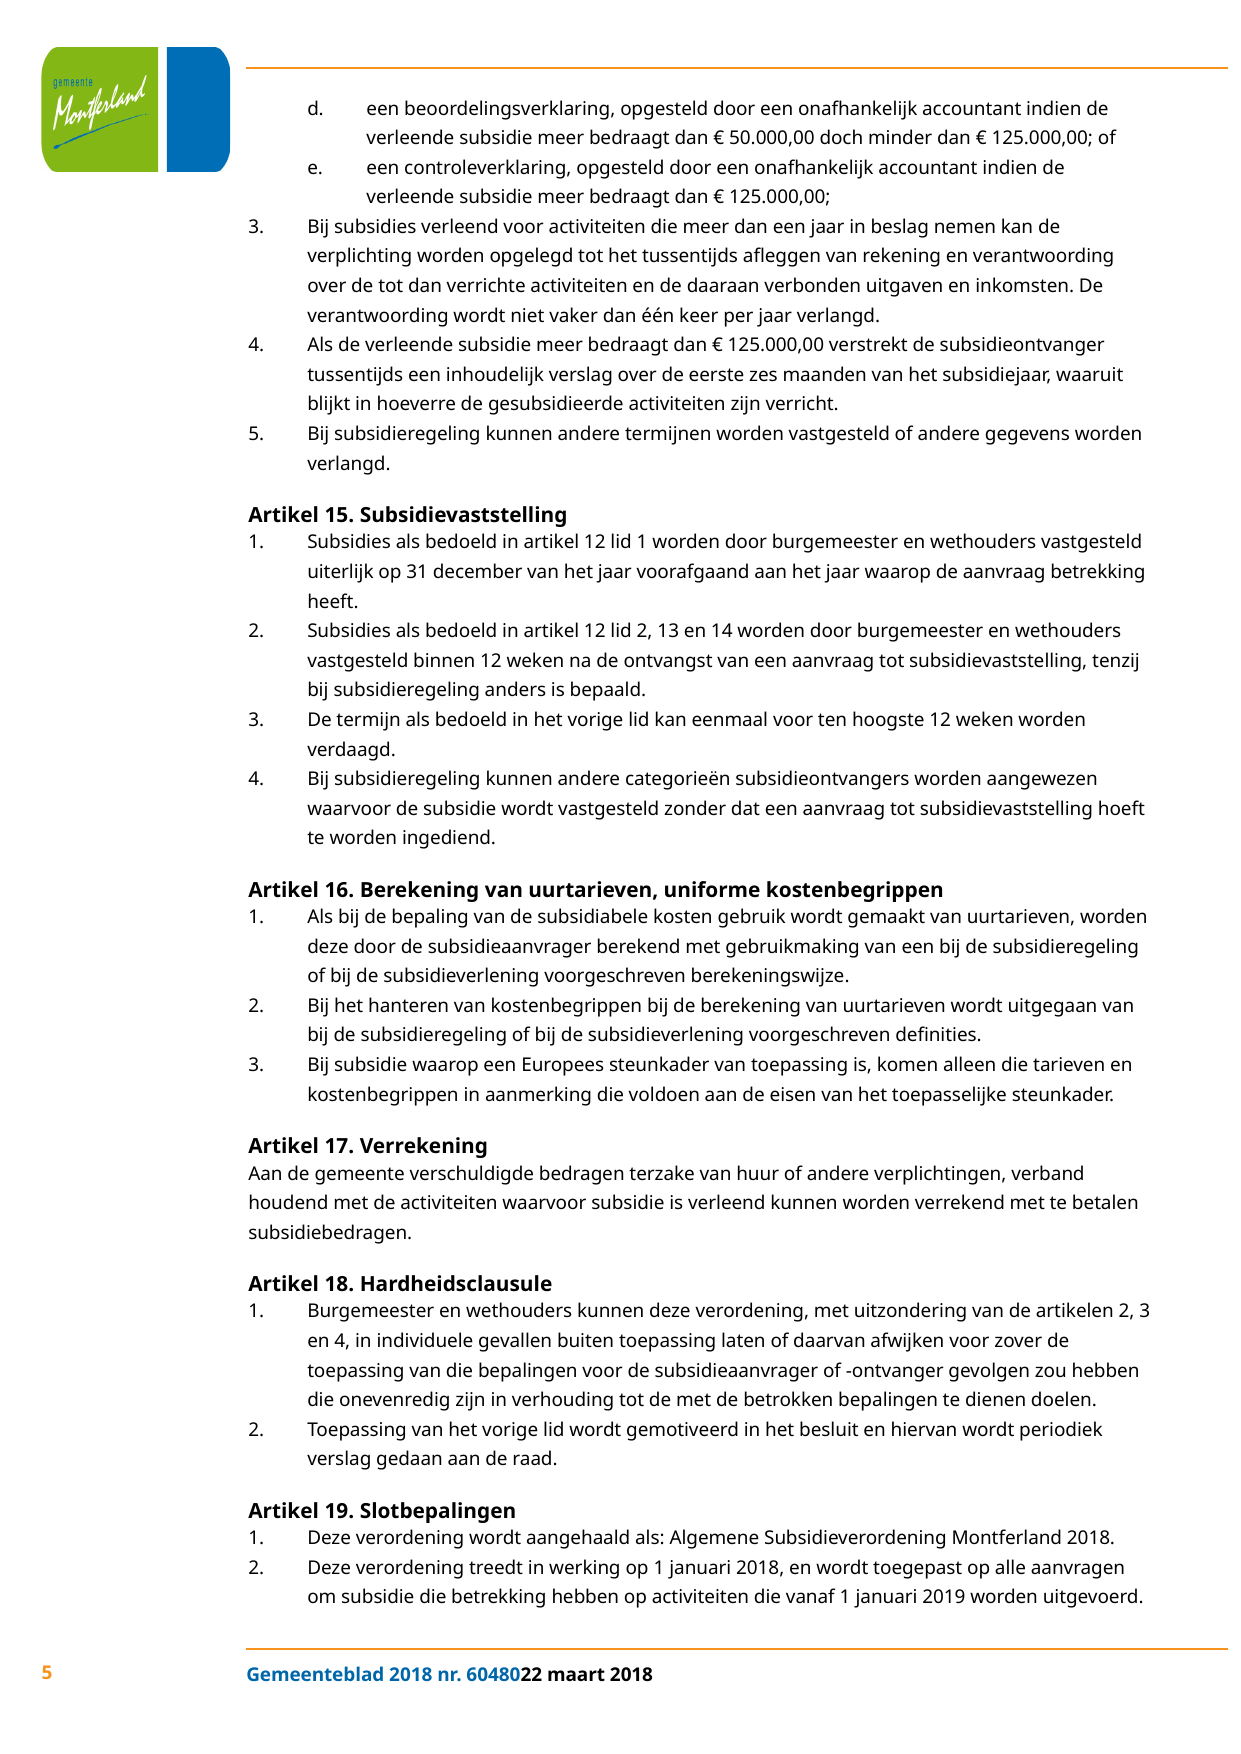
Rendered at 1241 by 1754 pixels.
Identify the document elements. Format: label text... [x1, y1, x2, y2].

list Deze verordening treedt in werking op 1 januari 2018, en wordt toegepast op alle aanvragen om subsidie die betrekking hebben op activiteiten die vanaf 1 januari 2019 worden uitgevoerd. [248, 1554, 1152, 1609]
picture [41, 47, 231, 172]
list een controleverklaring, opgesteld door een onafhankelijk accountant indien de verleende subsidie meer bedraagt dan € 125.000,00; [307, 154, 1152, 209]
text Artikel 18. Hardheidsclausule [248, 1269, 1152, 1298]
list Bij subsidies verleend voor activiteiten die meer dan een jaar in beslag nemen kan de verplichting worden opgelegd tot het tussentijds afleggen van rekening en verantwoording over de tot dan verrichte activiteiten en de daaraan verbonden uitgaven en inkomsten. De verantwoording wordt niet vaker dan één keer per jaar verlangd. [248, 213, 1152, 328]
list Als de verleende subsidie meer bedraagt dan € 125.000,00 verstrekt de subsidieontvanger tussentijds een inhoudelijk verslag over de eerste zes maanden van het subsidiejaar, waaruit blijkt in hoeverre de gesubsidieerde activiteiten zijn verricht. [248, 331, 1152, 416]
list Subsidies als bedoeld in artikel 12 lid 2, 13 en 14 worden door burgemeester en wethouders vastgesteld binnen 12 weken na de ontvangst van een aanvraag tot subsidievaststelling, tenzij bij subsidieregeling anders is bepaald. [248, 617, 1152, 702]
list Toepassing van het vorige lid wordt gemotiveerd in het besluit en hiervan wordt periodiek verslag gedaan aan de raad. [248, 1416, 1152, 1471]
text Aan de gemeente verschuldigde bedragen terzake van huur of andere verplichtingen, verband houdend met de activiteiten waarvoor subsidie is verleend kunnen worden verrekend met te betalen subsidiebedragen. [248, 1160, 1152, 1244]
text Artikel 16. Berekening van uurtarieven, uniforme kostenbegrippen [248, 875, 1152, 903]
list De termijn als bedoeld in het vorige lid kan eenmaal voor ten hoogste 12 weken worden verdaagd. [248, 706, 1152, 761]
list een beoordelingsverklaring, opgesteld door een onafhankelijk accountant indien de verleende subsidie meer bedraagt dan € 50.000,00 doch minder dan € 125.000,00; of [307, 95, 1152, 150]
list Deze verordening wordt aangehaald als: Algemene Subsidieverordening Montferland 2018. [248, 1524, 1152, 1550]
list Burgemeester en wethouders kunnen deze verordening, met uitzondering van de artikelen 2, 3 en 4, in individuele gevallen buiten toepassing laten of daarvan afwijken voor zover de toepassing van die bepalingen voor de subsidieaanvrager of -ontvanger gevolgen zou hebben die onevenredig zijn in verhouding tot de met de betrokken bepalingen te dienen doelen. [248, 1298, 1152, 1412]
list Subsidies als bedoeld in artikel 12 lid 1 worden door burgemeester en wethouders vastgesteld uiterlijk op 31 december van het jaar voorafgaand aan het jaar waarop de aanvraag betrekking heeft. [248, 529, 1152, 613]
text Artikel 15. Subsidievaststelling [248, 500, 1152, 529]
list Bij subsidieregeling kunnen andere termijnen worden vastgesteld of andere gegevens worden verlangd. [248, 420, 1152, 476]
list Bij het hanteren van kostenbegrippen bij de berekening van uurtarieven wordt uitgegaan van bij de subsidieregeling of bij de subsidieverlening voorgeschreven definities. [248, 992, 1152, 1047]
list Bij subsidie waarop een Europees steunkader van toepassing is, komen alleen die tarieven en kostenbegrippen in aanmerking die voldoen aan de eisen van het toepasselijke steunkader. [248, 1051, 1152, 1107]
list Bij subsidieregeling kunnen andere categorieën subsidieontvangers worden aangewezen waarvoor de subsidie wordt vastgesteld zonder dat een aanvraag tot subsidievaststelling hoeft te worden ingediend. [248, 765, 1152, 850]
list Als bij de bepaling van de subsidiabele kosten gebruik wordt gemaakt van uurtarieven, worden deze door de subsidieaanvrager berekend met gebruikmaking van een bij de subsidieregeling of bij de subsidieverlening voorgeschreven berekeningswijze. [248, 903, 1152, 988]
text Artikel 17. Verrekening [248, 1131, 1152, 1160]
text Artikel 19. Slotbepalingen [248, 1496, 1152, 1524]
